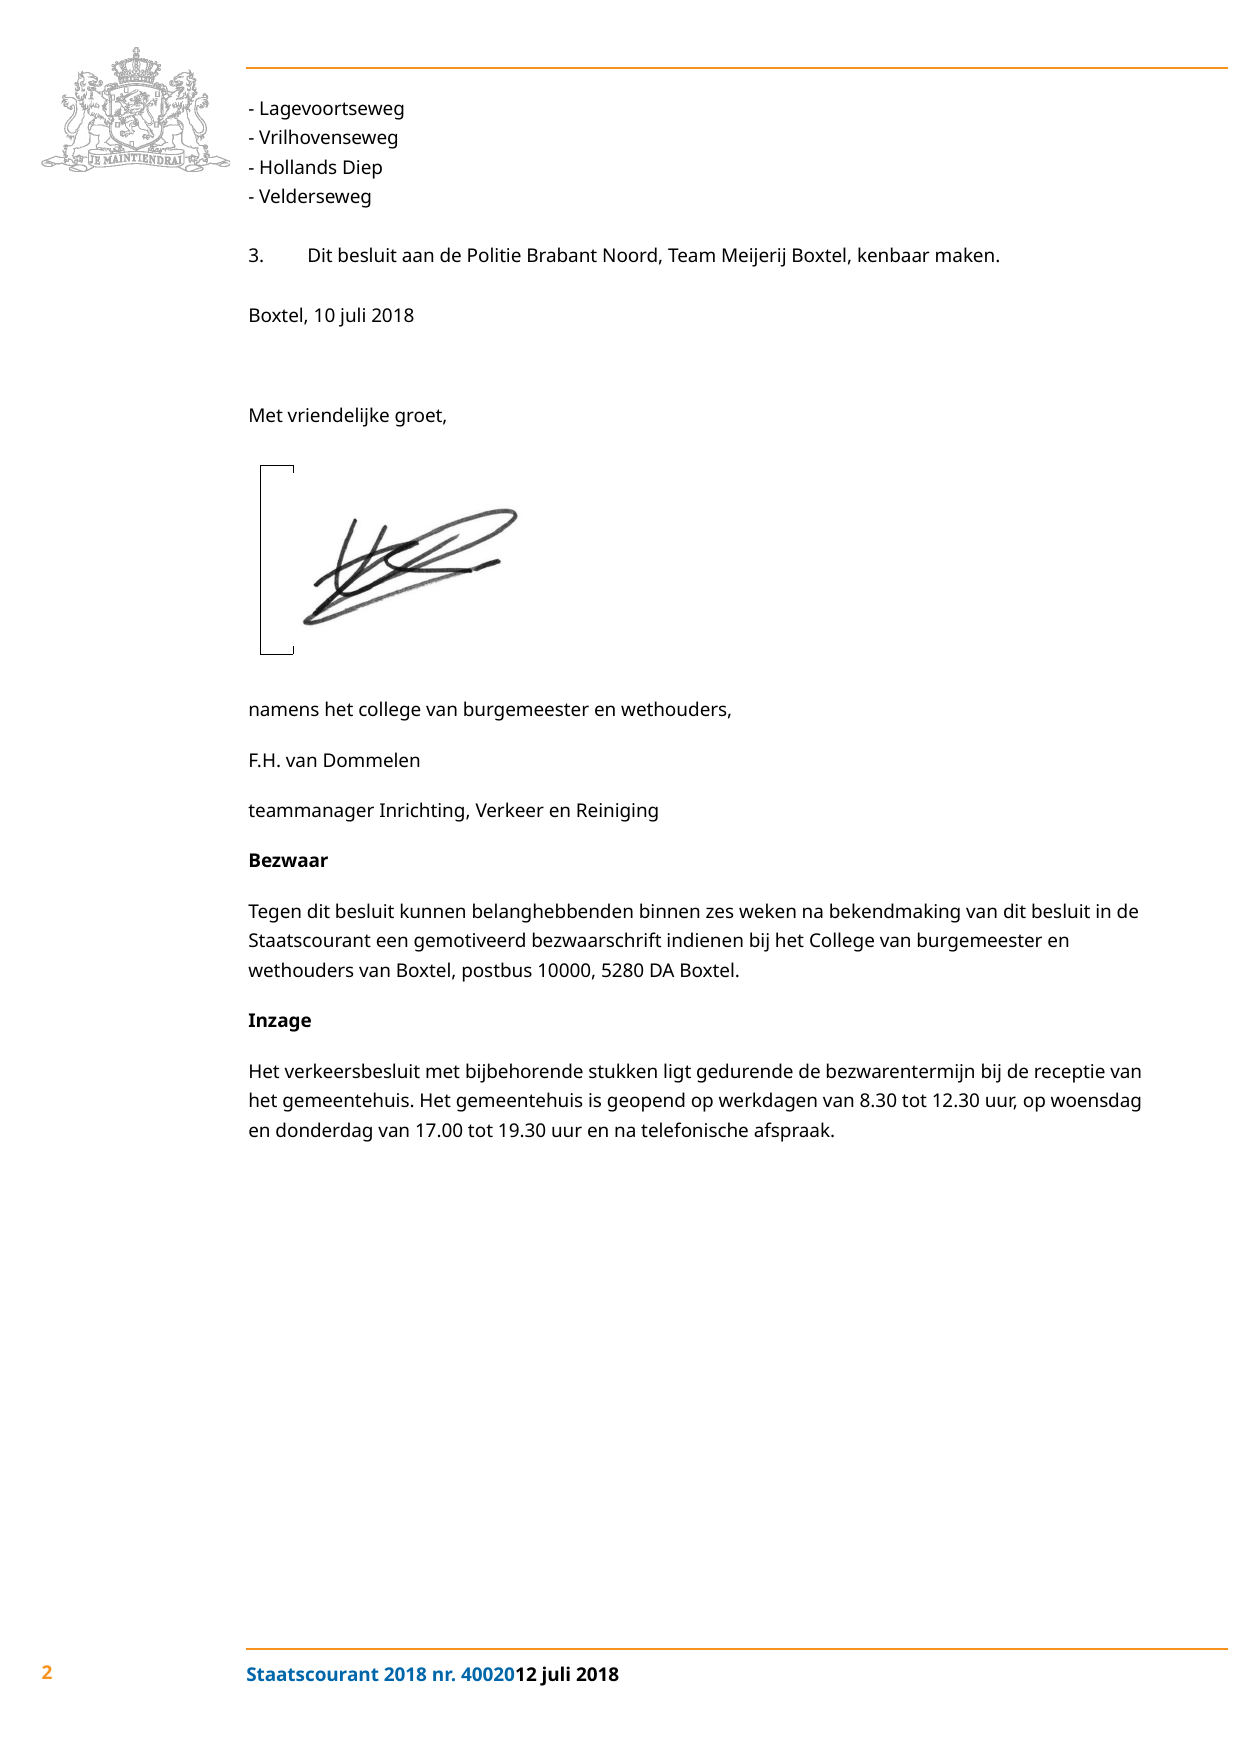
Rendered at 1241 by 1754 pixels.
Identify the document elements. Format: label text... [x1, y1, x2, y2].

picture [268, 473, 565, 646]
text Het verkeersbesluit met bijbehorende stukken ligt gedurende de bezwarentermijn bij de receptie van het gemeentehuis. Het gemeentehuis is geopend op werkdagen van 8.30 tot 12.30 uur, op woensdag en donderdag van 17.00 tot 19.30 uur en na telefonische afspraak. [248, 1058, 1152, 1143]
text Inzage [248, 1008, 1152, 1033]
text - Hollands Diep [248, 154, 1152, 180]
text teammanager Inrichting, Verkeer en Reiniging [248, 797, 1152, 823]
picture [41, 47, 231, 172]
text Bezwaar [248, 848, 1152, 873]
text - Vrilhovenseweg [248, 124, 1152, 150]
text namens het college van burgemeester en wethouders, [248, 696, 1152, 722]
text - Lagevoortseweg [248, 95, 1152, 121]
text F.H. van Dommelen [248, 747, 1152, 772]
text - Velderseweg [248, 183, 1152, 209]
list Dit besluit aan de Politie Brabant Noord, Team Meijerij Boxtel, kenbaar maken. [248, 243, 1152, 268]
text Tegen dit besluit kunnen belanghebbenden binnen zes weken na bekendmaking van dit besluit in de Staatscourant een gemotiveerd bezwaarschrift indienen bij het College van burgemeester en wethouders van Boxtel, postbus 10000, 5280 DA Boxtel. [248, 898, 1152, 983]
text Boxtel, 10 juli 2018 [248, 302, 1152, 328]
text Met vriendelijke groet, [248, 403, 1152, 428]
